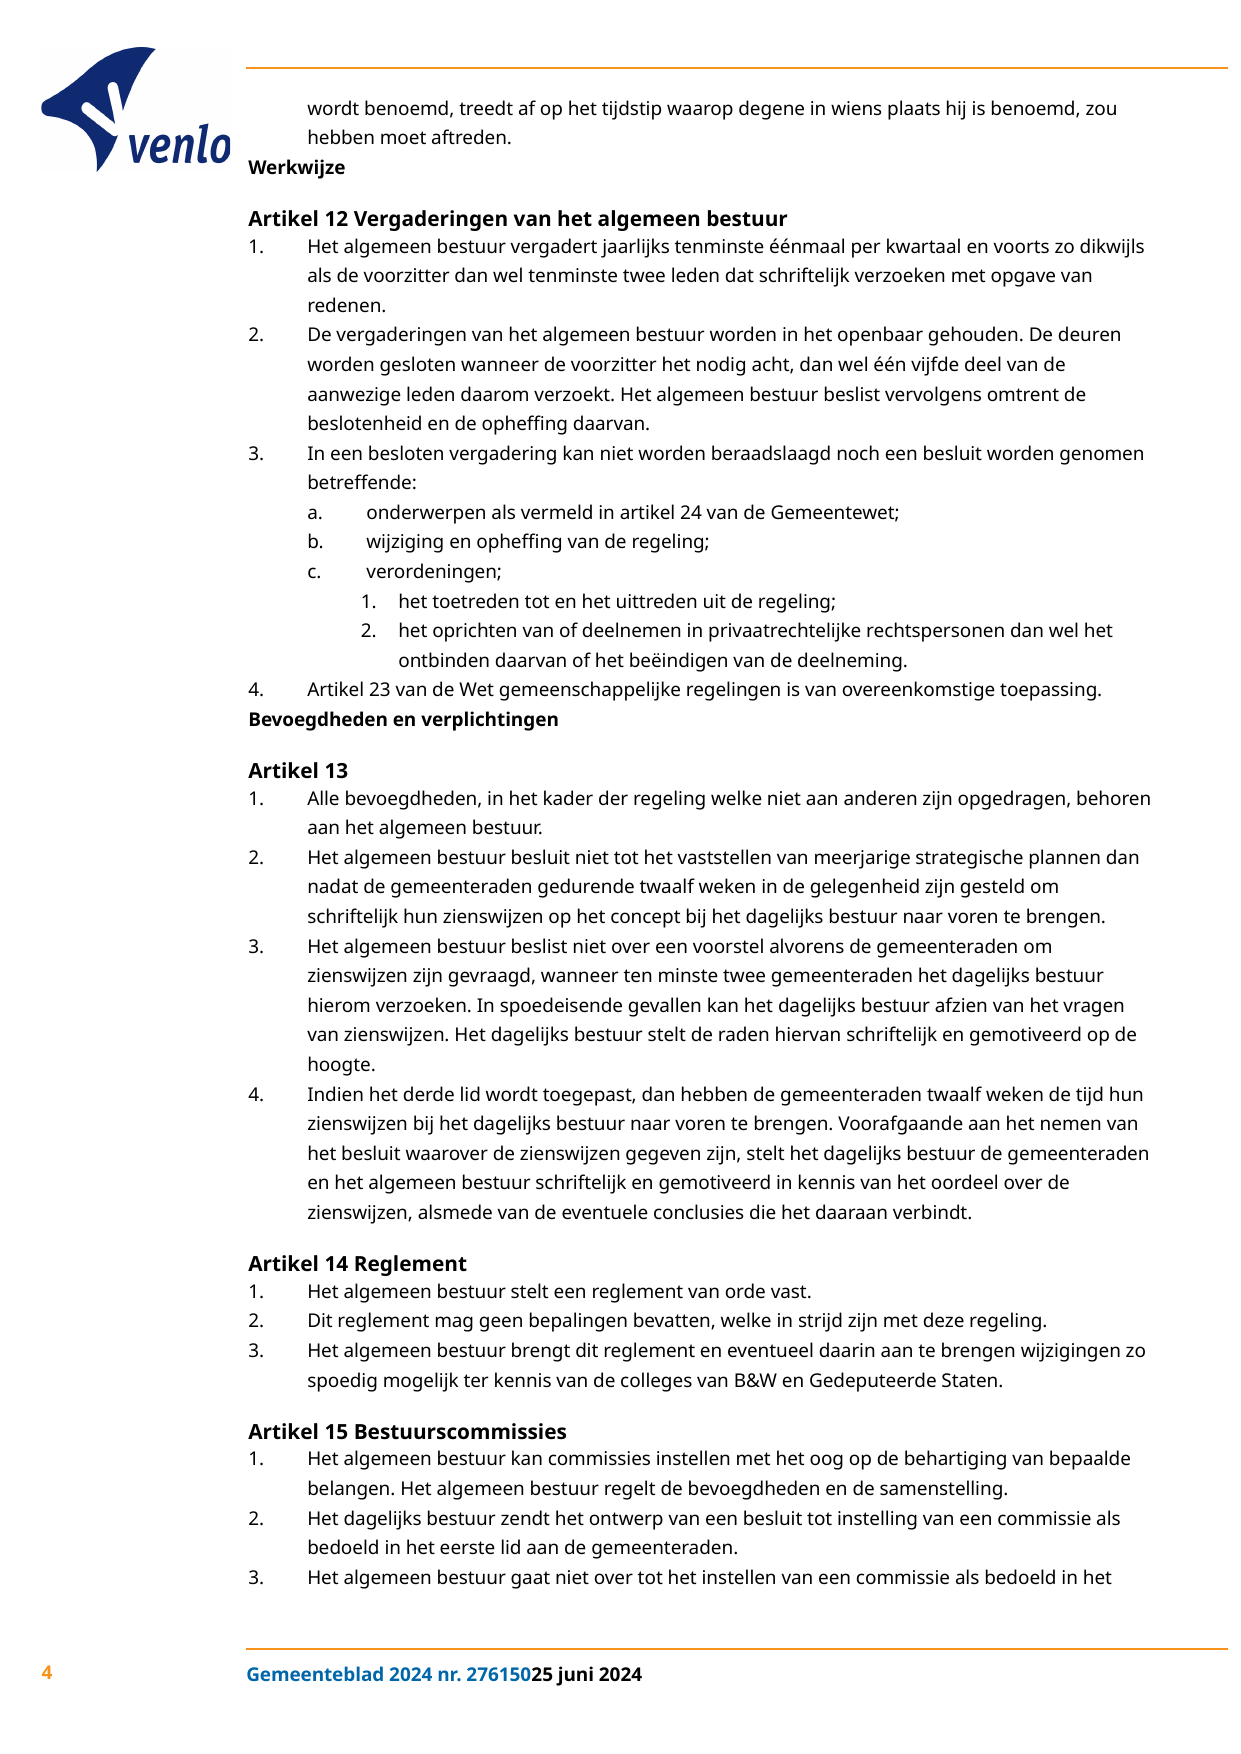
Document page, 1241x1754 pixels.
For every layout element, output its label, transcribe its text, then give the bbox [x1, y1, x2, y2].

list het toetreden tot en het uittreden uit de regeling; [361, 588, 1152, 613]
picture [41, 47, 231, 172]
list Het algemeen bestuur brengt dit reglement en eventueel daarin aan te brengen wijzigingen zo spoedig mogelijk ter kennis van de colleges van B&W en Gedeputeerde Staten. [248, 1337, 1152, 1392]
list Het algemeen bestuur stelt een reglement van orde vast. [248, 1278, 1152, 1304]
list Het algemeen bestuur kan commissies instellen met het oog op de behartiging van bepaalde belangen. Het algemeen bestuur regelt de bevoegdheden en de samenstelling. [248, 1446, 1152, 1501]
list wordt benoemd, treedt af op het tijdstip waarop degene in wiens plaats hij is benoemd, zou hebben moet aftreden. [248, 95, 1152, 150]
list het oprichten van of deelnemen in privaatrechtelijke rechtspersonen dan wel het ontbinden daarvan of het beëindigen van de deelneming. [361, 617, 1152, 673]
text Artikel 12 Vergaderingen van het algemeen bestuur [248, 204, 1152, 233]
list Alle bevoegdheden, in het kader der regeling welke niet aan anderen zijn opgedragen, behoren aan het algemeen bestuur. [248, 785, 1152, 840]
list Artikel 23 van de Wet gemeenschappelijke regelingen is van overeenkomstige toepassing. [248, 677, 1152, 702]
text Artikel 14 Reglement [248, 1249, 1152, 1278]
list Dit reglement mag geen bepalingen bevatten, welke in strijd zijn met deze regeling. [248, 1308, 1152, 1333]
list De vergaderingen van het algemeen bestuur worden in het openbaar gehouden. De deuren worden gesloten wanneer de voorzitter het nodig acht, dan wel één vijfde deel van de aanwezige leden daarom verzoekt. Het algemeen bestuur beslist vervolgens omtrent de beslotenheid en de opheffing daarvan. [248, 322, 1152, 436]
list Het dagelijks bestuur zendt het ontwerp van een besluit tot instelling van een commissie als bedoeld in het eerste lid aan de gemeenteraden. [248, 1505, 1152, 1560]
list Indien het derde lid wordt toegepast, dan hebben de gemeenteraden twaalf weken de tijd hun zienswijzen bij het dagelijks bestuur naar voren te brengen. Voorafgaande aan het nemen van het besluit waarover de zienswijzen gegeven zijn, stelt het dagelijks bestuur de gemeenteraden en het algemeen bestuur schriftelijk en gemotiveerd in kennis van het oordeel over de zienswijzen, alsmede van de eventuele conclusies die het daaraan verbindt. [248, 1081, 1152, 1225]
list Het algemeen bestuur vergadert jaarlijks tenminste éénmaal per kwartaal en voorts zo dikwijls als de voorzitter dan wel tenminste twee leden dat schriftelijk verzoeken met opgave van redenen. [248, 233, 1152, 318]
text Werkwijze [248, 154, 1152, 180]
list Het algemeen bestuur gaat niet over tot het instellen van een commissie als bedoeld in het [248, 1564, 1152, 1590]
list Het algemeen bestuur besluit niet tot het vaststellen van meerjarige strategische plannen dan nadat de gemeenteraden gedurende twaalf weken in de gelegenheid zijn gesteld om schriftelijk hun zienswijzen op het concept bij het dagelijks bestuur naar voren te brengen. [248, 844, 1152, 929]
list wijziging en opheffing van de regeling; [307, 529, 1152, 554]
list Het algemeen bestuur beslist niet over een voorstel alvorens de gemeenteraden om zienswijzen zijn gevraagd, wanneer ten minste twee gemeenteraden het dagelijks bestuur hierom verzoeken. In spoedeisende gevallen kan het dagelijks bestuur afzien van het vragen van zienswijzen. Het dagelijks bestuur stelt de raden hiervan schriftelijk en gemotiveerd op de hoogte. [248, 933, 1152, 1077]
text Artikel 15 Bestuurscommissies [248, 1417, 1152, 1446]
text Artikel 13 [248, 757, 1152, 785]
list verordeningen; [307, 558, 1152, 584]
list In een besloten vergadering kan niet worden beraadslaagd noch een besluit worden genomen betreffende: [248, 440, 1152, 495]
text Bevoegdheden en verplichtingen [248, 706, 1152, 732]
list onderwerpen als vermeld in artikel 24 van de Gemeentewet; [307, 499, 1152, 525]
